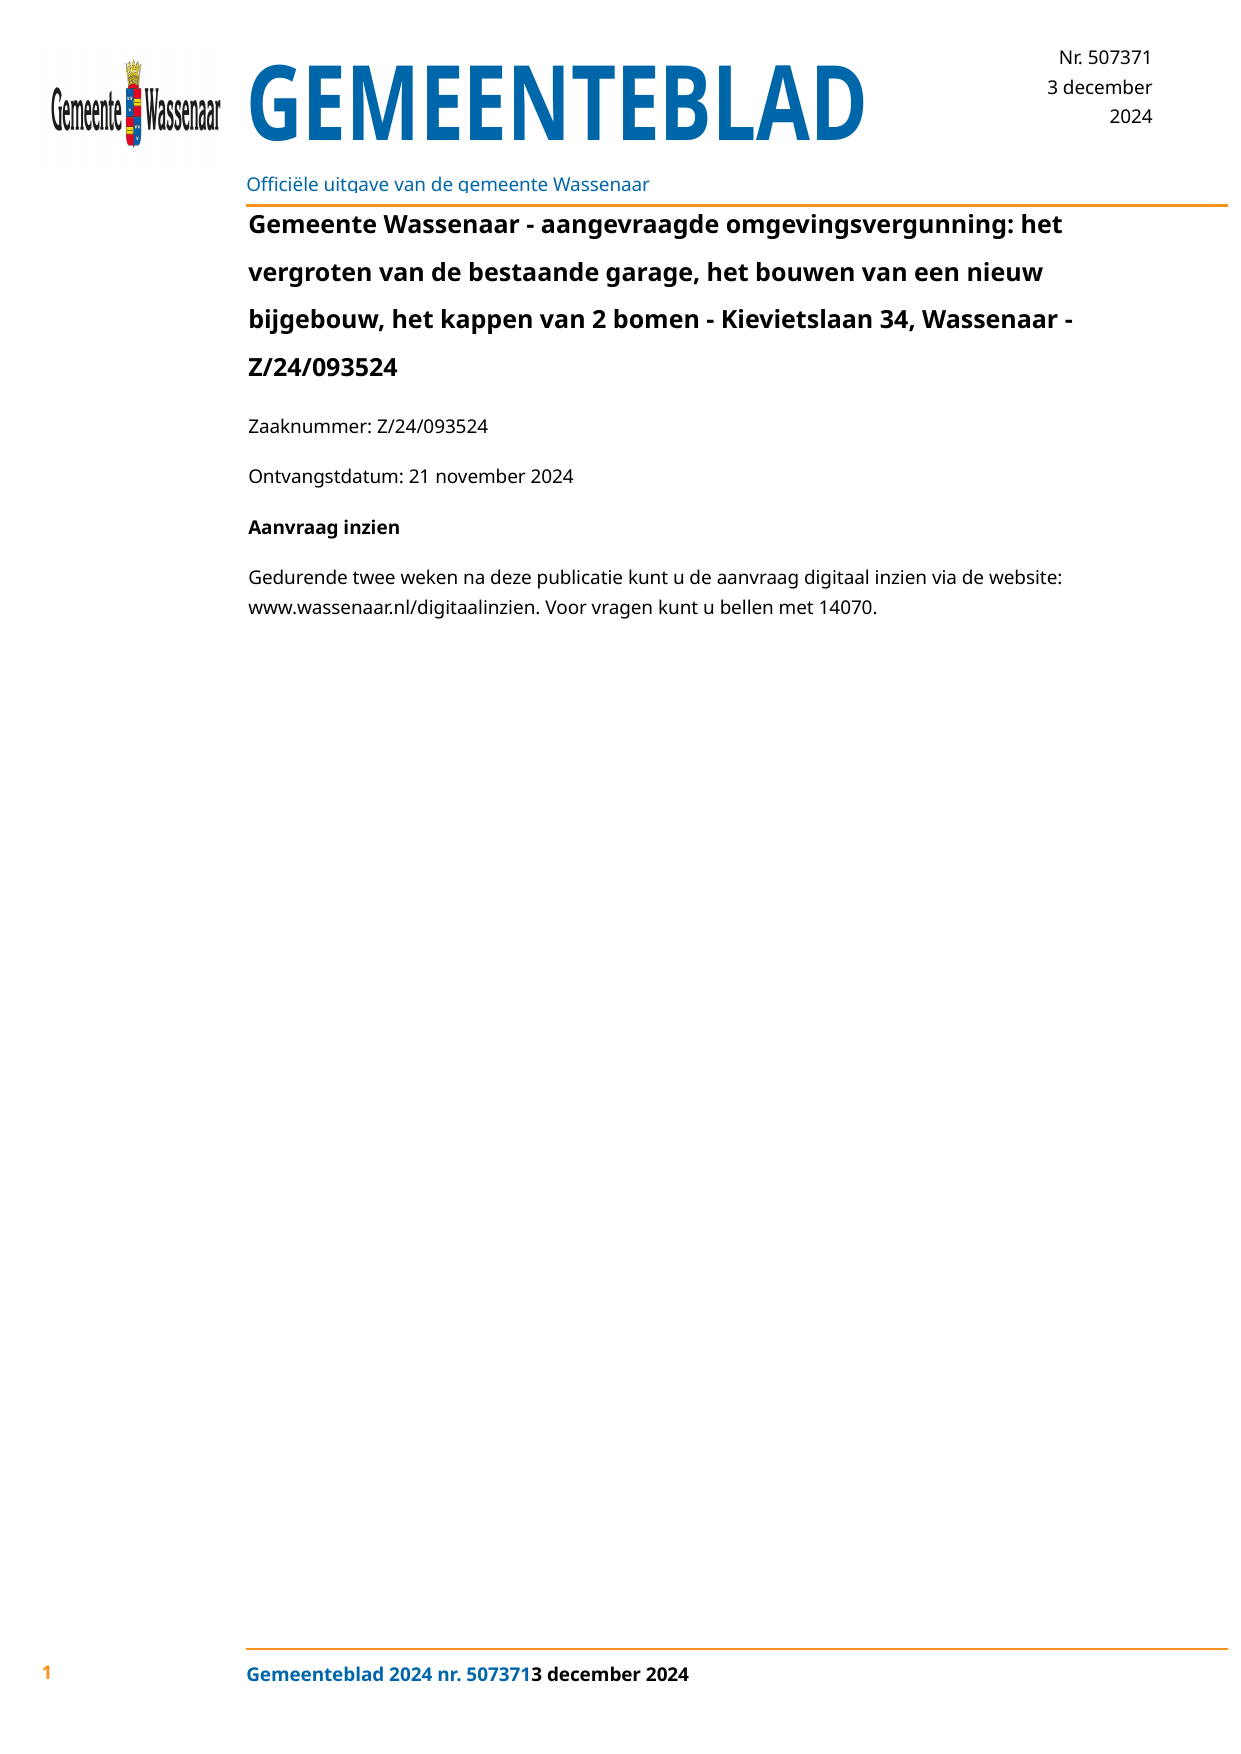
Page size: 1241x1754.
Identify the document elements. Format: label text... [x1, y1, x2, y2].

text Aanvraag inzien [248, 514, 1152, 540]
text Gedurende twee weken na deze publicatie kunt u de aanvraag digitaal inzien via de website: www.wassenaar.nl/digitaalinzien. Voor vragen kunt u bellen met 14070. [248, 564, 1152, 620]
text Gemeente Wassenaar - aangevraagde omgevingsvergunning: het vergroten van de bestaande garage, het bouwen van een nieuw bijgebouw, het kappen van 2 bomen - Kievietslaan 34, Wassenaar - Z/24/093524 [248, 207, 1152, 384]
picture [41, 47, 231, 172]
text Zaaknummer: Z/24/093524 [248, 413, 1152, 439]
text Ontvangstdatum: 21 november 2024 [248, 463, 1152, 489]
